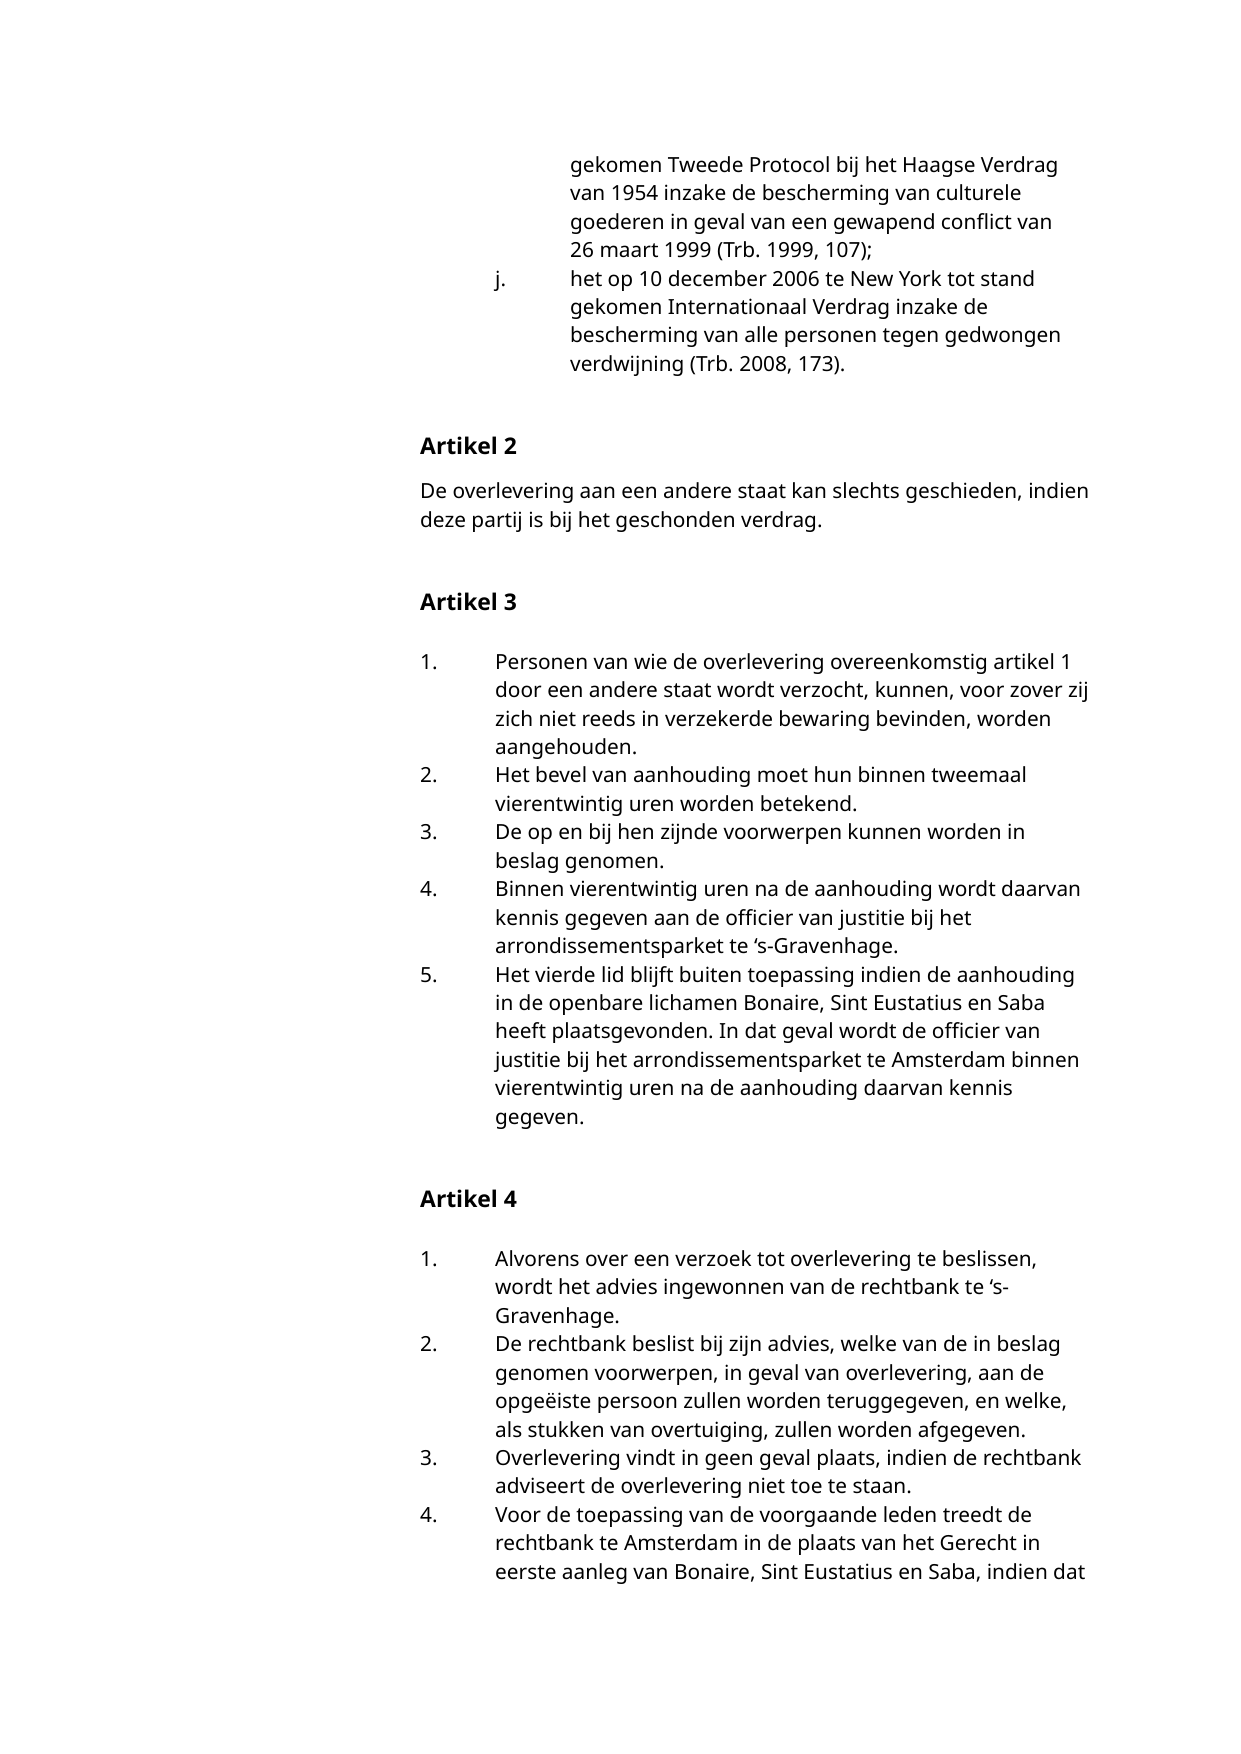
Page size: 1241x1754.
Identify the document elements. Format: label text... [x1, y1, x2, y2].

list Het bevel van aanhouding moet hun binnen tweemaal vierentwintig uren worden betekend. [420, 761, 1090, 817]
list Alvorens over een verzoek tot overlevering te beslissen, wordt het advies ingewonnen van de rechtbank te ‘s-Gravenhage. [420, 1244, 1090, 1329]
list Binnen vierentwintig uren na de aanhouding wordt daarvan kennis gegeven aan de officier van justitie bij het arrondissementsparket te ‘s-Gravenhage. [420, 874, 1090, 960]
subtitle Artikel 3 [420, 586, 1090, 617]
list De op en bij hen zijnde voorwerpen kunnen worden in beslag genomen. [420, 817, 1090, 874]
list Het vierde lid blijft buiten toepassing indien de aanhouding in de openbare lichamen Bonaire, Sint Eustatius en Saba heeft plaatsgevonden. In dat geval wordt de officier van justitie bij het arrondissementsparket te Amsterdam binnen vierentwintig uren na de aanhouding daarvan kennis gegeven. [420, 960, 1090, 1130]
list Overlevering vindt in geen geval plaats, indien de rechtbank adviseert de overlevering niet toe te staan. [420, 1443, 1090, 1500]
list Personen van wie de overlevering overeenkomstig artikel 1 door een andere staat wordt verzocht, kunnen, voor zover zij zich niet reeds in verzekerde bewaring bevinden, worden aangehouden. [420, 647, 1090, 761]
subtitle Artikel 2 [420, 430, 1090, 461]
list gekomen Tweede Protocol bij het Haagse Verdrag van 1954 inzake de bescherming van culturele goederen in geval van een gewapend conflict van 26 maart 1999 (Trb. 1999, 107); [495, 150, 1090, 264]
list Voor de toepassing van de voorgaande leden treedt de rechtbank te Amsterdam in de plaats van het Gerecht in eerste aanleg van Bonaire, Sint Eustatius en Saba, indien dat [420, 1500, 1090, 1585]
text De overlevering aan een andere staat kan slechts geschieden, indien deze partij is bij het geschonden verdrag. [420, 476, 1090, 533]
subtitle Artikel 4 [420, 1183, 1090, 1214]
list De rechtbank beslist bij zijn advies, welke van de in beslag genomen voorwerpen, in geval van overlevering, aan de opgeëiste persoon zullen worden teruggegeven, en welke, als stukken van overtuiging, zullen worden afgegeven. [420, 1329, 1090, 1443]
list het op 10 december 2006 te New York tot stand gekomen Internationaal Verdrag inzake de bescherming van alle personen tegen gedwongen verdwijning (Trb. 2008, 173). [495, 264, 1090, 377]
